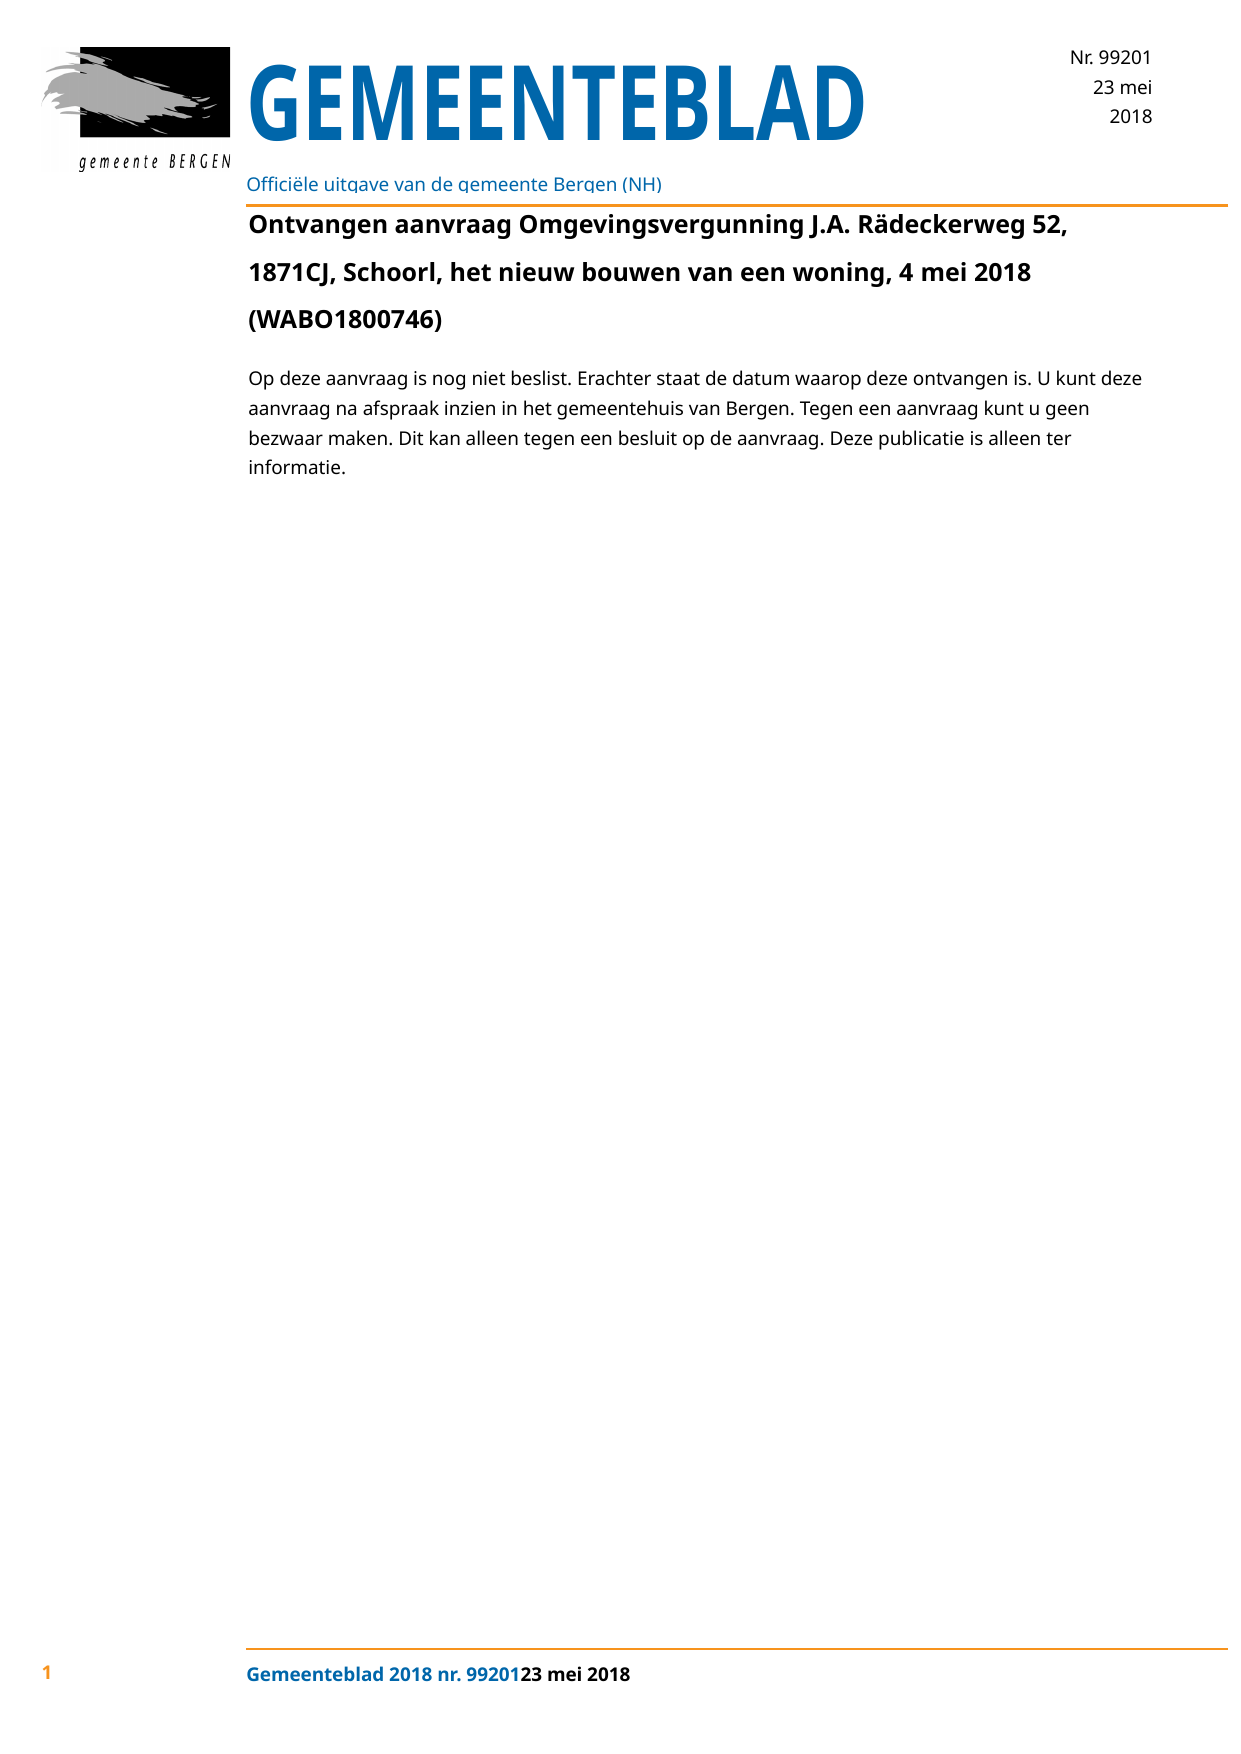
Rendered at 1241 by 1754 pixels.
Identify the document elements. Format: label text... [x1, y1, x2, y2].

picture [41, 47, 231, 172]
text Op deze aanvraag is nog niet beslist. Erachter staat de datum waarop deze ontvangen is. U kunt deze aanvraag na afspraak inzien in het gemeentehuis van Bergen. Tegen een aanvraag kunt u geen bezwaar maken. Dit kan alleen tegen een besluit op de aanvraag. Deze publicatie is alleen ter informatie. [248, 366, 1152, 480]
text Ontvangen aanvraag Omgevingsvergunning J.A. Rädeckerweg 52, 1871CJ, Schoorl, het nieuw bouwen van een woning, 4 mei 2018 (WABO1800746) [248, 207, 1152, 336]
